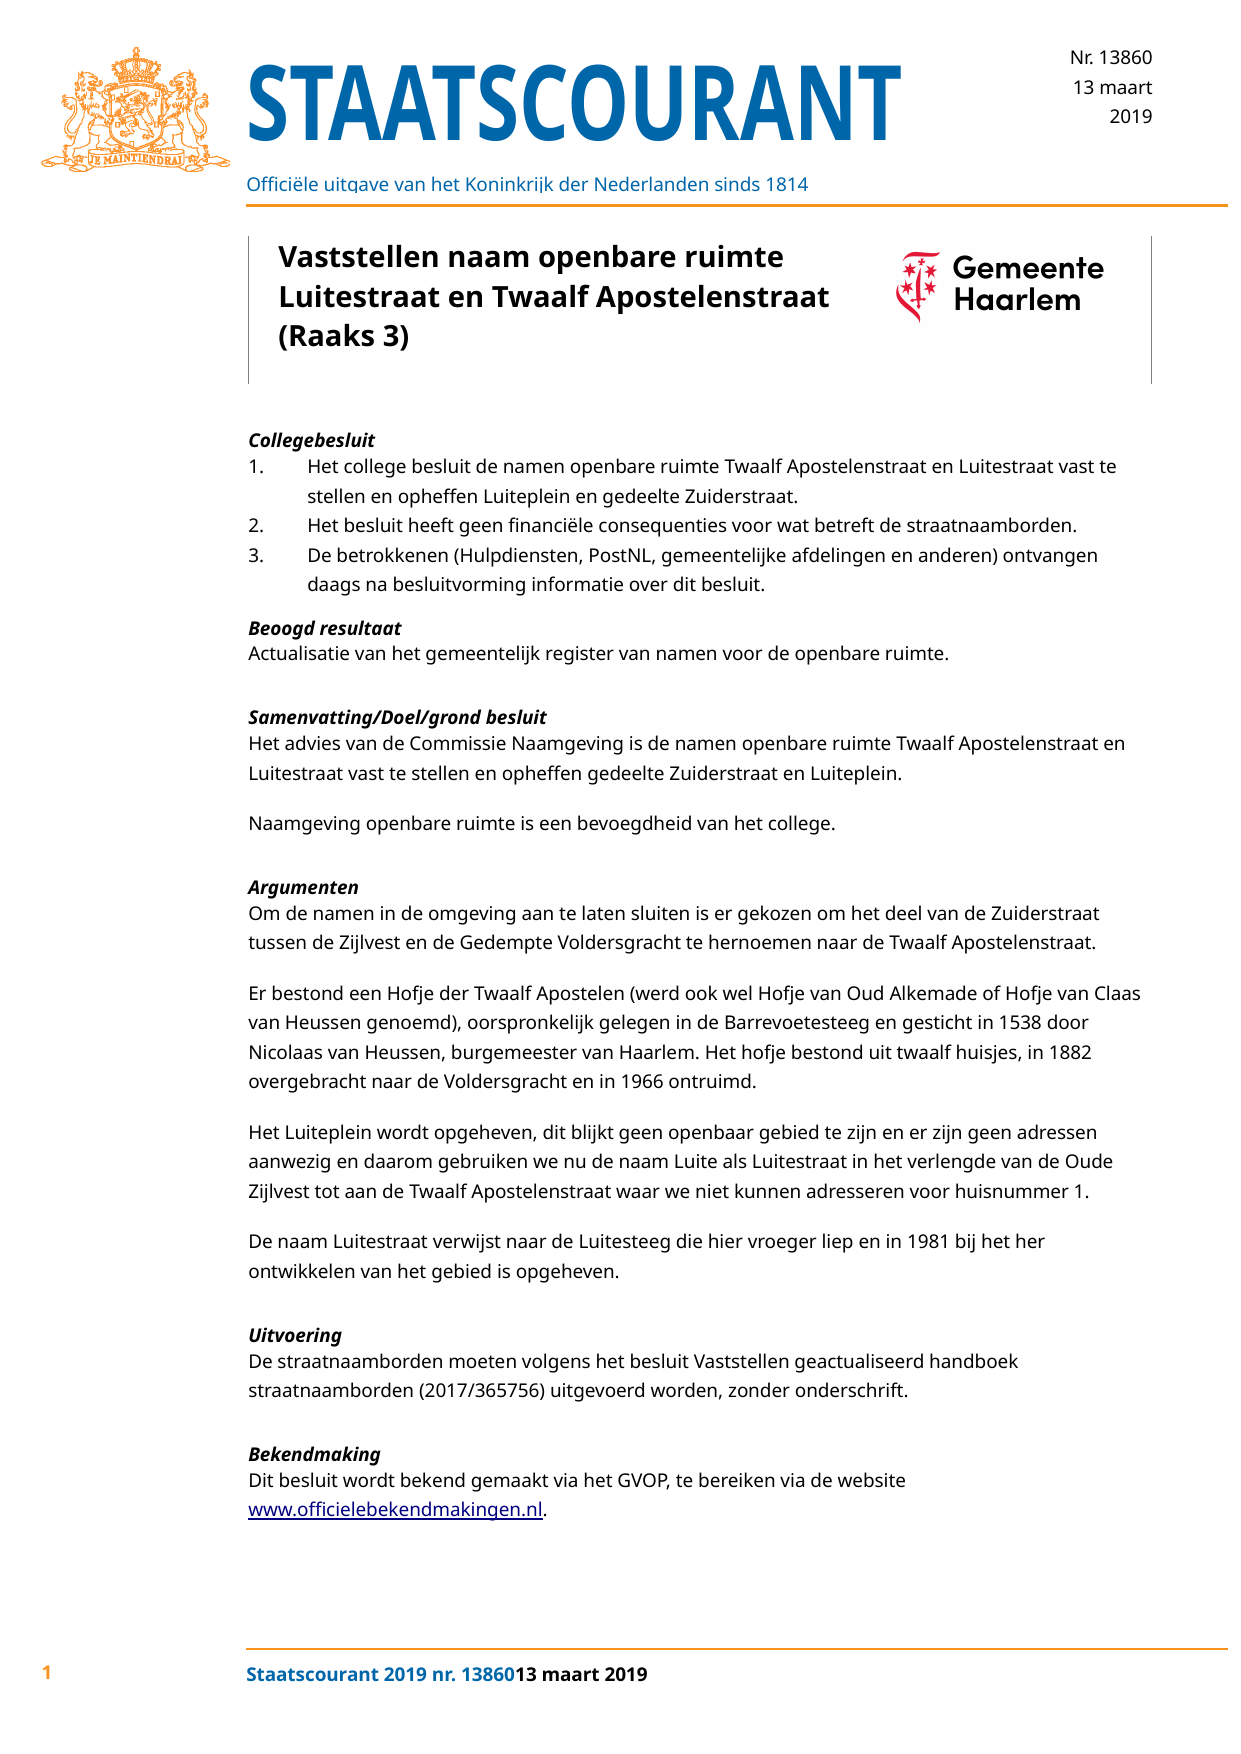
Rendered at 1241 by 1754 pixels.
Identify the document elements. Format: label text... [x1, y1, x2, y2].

text Bekendmaking [248, 1441, 1152, 1467]
text Uitvoering [248, 1322, 1152, 1348]
text De naam Luitestraat verwijst naar de Luitesteeg die hier vroeger liep en in 1981 bij het her ontwikkelen van het gebied is opgeheven. [248, 1228, 1152, 1284]
text Dit besluit wordt bekend gemaakt via het GVOP, te bereiken via de website www.officielebekendmakingen.nl. [248, 1467, 1152, 1522]
table_header Vaststellen naam openbare ruimte Luitestraat en Twaalf Apostelenstraat (Raaks 3) [249, 236, 850, 384]
text Om de namen in de omgeving aan te laten sluiten is er gekozen om het deel van de Zuiderstraat tussen de Zijlvest en de Gedempte Voldersgracht te hernoemen naar de Twaalf Apostelenstraat. [248, 900, 1152, 955]
text Het advies van de Commissie Naamgeving is de namen openbare ruimte Twaalf Apostelenstraat en Luitestraat vast te stellen en opheffen gedeelte Zuiderstraat en Luiteplein. [248, 730, 1152, 785]
text Naamgeving openbare ruimte is een bevoegdheid van het college. [248, 810, 1152, 836]
text Er bestond een Hofje der Twaalf Apostelen (werd ook wel Hofje van Oud Alkemade of Hofje van Claas van Heussen genoemd), oorspronkelijk gelegen in de Barrevoetesteeg en gesticht in 1538 door Nicolaas van Heussen, burgemeester van Haarlem. Het hofje bestond uit twaalf huisjes, in 1882 overgebracht naar de Voldersgracht en in 1966 ontruimd. [248, 980, 1152, 1094]
list De betrokkenen (Hulpdiensten, PostNL, gemeentelijke afdelingen en anderen) ontvangen daags na besluitvorming informatie over dit besluit. [248, 542, 1152, 597]
text Samenvatting/Doel/grond besluit [248, 704, 1152, 730]
text Het Luiteplein wordt opgeheven, dit blijkt geen openbaar gebied te zijn en er zijn geen adressen aanwezig en daarom gebruiken we nu de naam Luite als Luitestraat in het verlengde van de Oude Zijlvest tot aan de Twaalf Apostelenstraat waar we niet kunnen adresseren voor huisnummer 1. [248, 1119, 1152, 1204]
text Argumenten [248, 874, 1152, 900]
list Het college besluit de namen openbare ruimte Twaalf Apostelenstraat en Luitestraat vast te stellen en opheffen Luiteplein en gedeelte Zuiderstraat. [248, 453, 1152, 508]
text Beoogd resultaat [248, 615, 1152, 640]
table_header [850, 236, 1151, 384]
picture [882, 236, 1119, 331]
text De straatnaamborden moeten volgens het besluit Vaststellen geactualiseerd handboek straatnaamborden (2017/365756) uitgevoerd worden, zonder onderschrift. [248, 1348, 1152, 1403]
list Het besluit heeft geen financiële consequenties voor wat betreft de straatnaamborden. [248, 512, 1152, 538]
text Collegebesluit [248, 427, 1152, 453]
picture [41, 47, 231, 172]
text Actualisatie van het gemeentelijk register van namen voor de openbare ruimte. [248, 640, 1152, 666]
